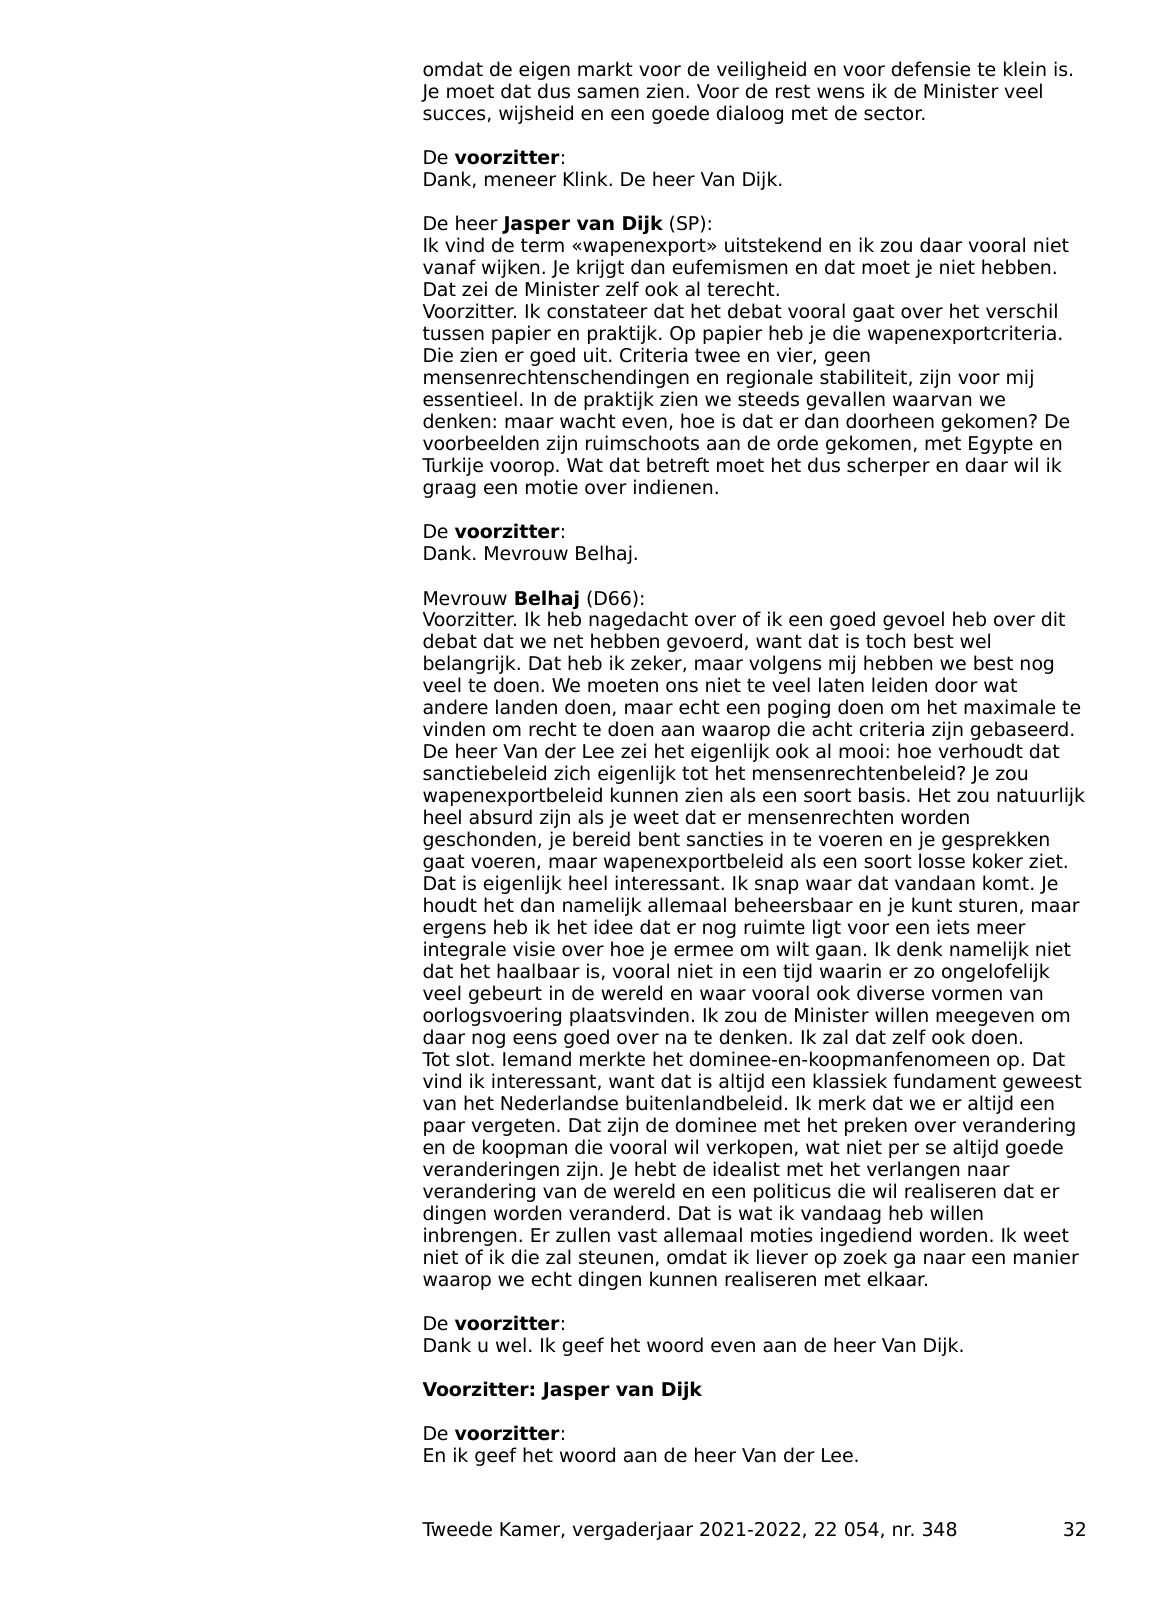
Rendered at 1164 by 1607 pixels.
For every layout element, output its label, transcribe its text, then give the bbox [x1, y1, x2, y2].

text Voorzitter. Ik constateer dat het debat vooral gaat over het verschil tussen papier en praktijk. Op papier heb je die wapenexportcriteria. Die zien er goed uit. Criteria twee en vier, geen mensenrechtenschendingen en regionale stabiliteit, zijn voor mij essentieel. In de praktijk zien we steeds gevallen waarvan we denken: maar wacht even, hoe is dat er dan doorheen gekomen? De voorbeelden zijn ruimschoots aan de orde gekomen, met Egypte en Turkije voorop. Wat dat betreft moet het dus scherper en daar wil ik graag een motie over indienen. [422, 301, 1087, 499]
subtitle Voorzitter: Jasper van Dijk [422, 1379, 1087, 1401]
text Dank u wel. Ik geef het woord even aan de heer Van Dijk. [422, 1335, 1087, 1357]
text Mevrouw Belhaj (D66): [422, 587, 1087, 609]
text De heer Van der Lee zei het eigenlijk ook al mooi: hoe verhoudt dat sanctiebeleid zich eigenlijk tot het mensenrechtenbeleid? Je zou wapenexportbeleid kunnen zien als een soort basis. Het zou natuurlijk heel absurd zijn als je weet dat er mensenrechten worden geschonden, je bereid bent sancties in te voeren en je gesprekken gaat voeren, maar wapenexportbeleid als een soort losse koker ziet. Dat is eigenlijk heel interessant. Ik snap waar dat vandaan komt. Je houdt het dan namelijk allemaal beheersbaar en je kunt sturen, maar ergens heb ik het idee dat er nog ruimte ligt voor een iets meer integrale visie over hoe je ermee om wilt gaan. Ik denk namelijk niet dat het haalbaar is, vooral niet in een tijd waarin er zo ongelofelijk veel gebeurt in de wereld en waar vooral ook diverse vormen van oorlogsvoering plaatsvinden. Ik zou de Minister willen meegeven om daar nog eens goed over na te denken. Ik zal dat zelf ook doen. [422, 741, 1087, 1049]
text De voorzitter: [422, 1423, 1087, 1445]
text Dank. Mevrouw Belhaj. [422, 543, 1087, 565]
text De voorzitter: [422, 1313, 1087, 1335]
text De heer Jasper van Dijk (SP): [422, 213, 1087, 235]
text Voorzitter. Ik heb nagedacht over of ik een goed gevoel heb over dit debat dat we net hebben gevoerd, want dat is toch best wel belangrijk. Dat heb ik zeker, maar volgens mij hebben we best nog veel te doen. We moeten ons niet te veel laten leiden door wat andere landen doen, maar echt een poging doen om het maximale te vinden om recht te doen aan waarop die acht criteria zijn gebaseerd. [422, 609, 1087, 741]
text Ik vind de term «wapenexport» uitstekend en ik zou daar vooral niet vanaf wijken. Je krijgt dan eufemismen en dat moet je niet hebben. Dat zei de Minister zelf ook al terecht. [422, 235, 1087, 301]
text Dank, meneer Klink. De heer Van Dijk. [422, 169, 1087, 191]
text De voorzitter: [422, 147, 1087, 169]
text Tot slot. Iemand merkte het dominee-en-koopmanfenomeen op. Dat vind ik interessant, want dat is altijd een klassiek fundament geweest van het Nederlandse buitenlandbeleid. Ik merk dat we er altijd een paar vergeten. Dat zijn de dominee met het preken over verandering en de koopman die vooral wil verkopen, wat niet per se altijd goede veranderingen zijn. Je hebt de idealist met het verlangen naar verandering van de wereld en een politicus die wil realiseren dat er dingen worden veranderd. Dat is wat ik vandaag heb willen inbrengen. Er zullen vast allemaal moties ingediend worden. Ik weet niet of ik die zal steunen, omdat ik liever op zoek ga naar een manier waarop we echt dingen kunnen realiseren met elkaar. [422, 1049, 1087, 1291]
text omdat de eigen markt voor de veiligheid en voor defensie te klein is. Je moet dat dus samen zien. Voor de rest wens ik de Minister veel succes, wijsheid en een goede dialoog met de sector. [422, 59, 1087, 125]
text De voorzitter: [422, 521, 1087, 543]
text En ik geef het woord aan de heer Van der Lee. [422, 1445, 1087, 1467]
